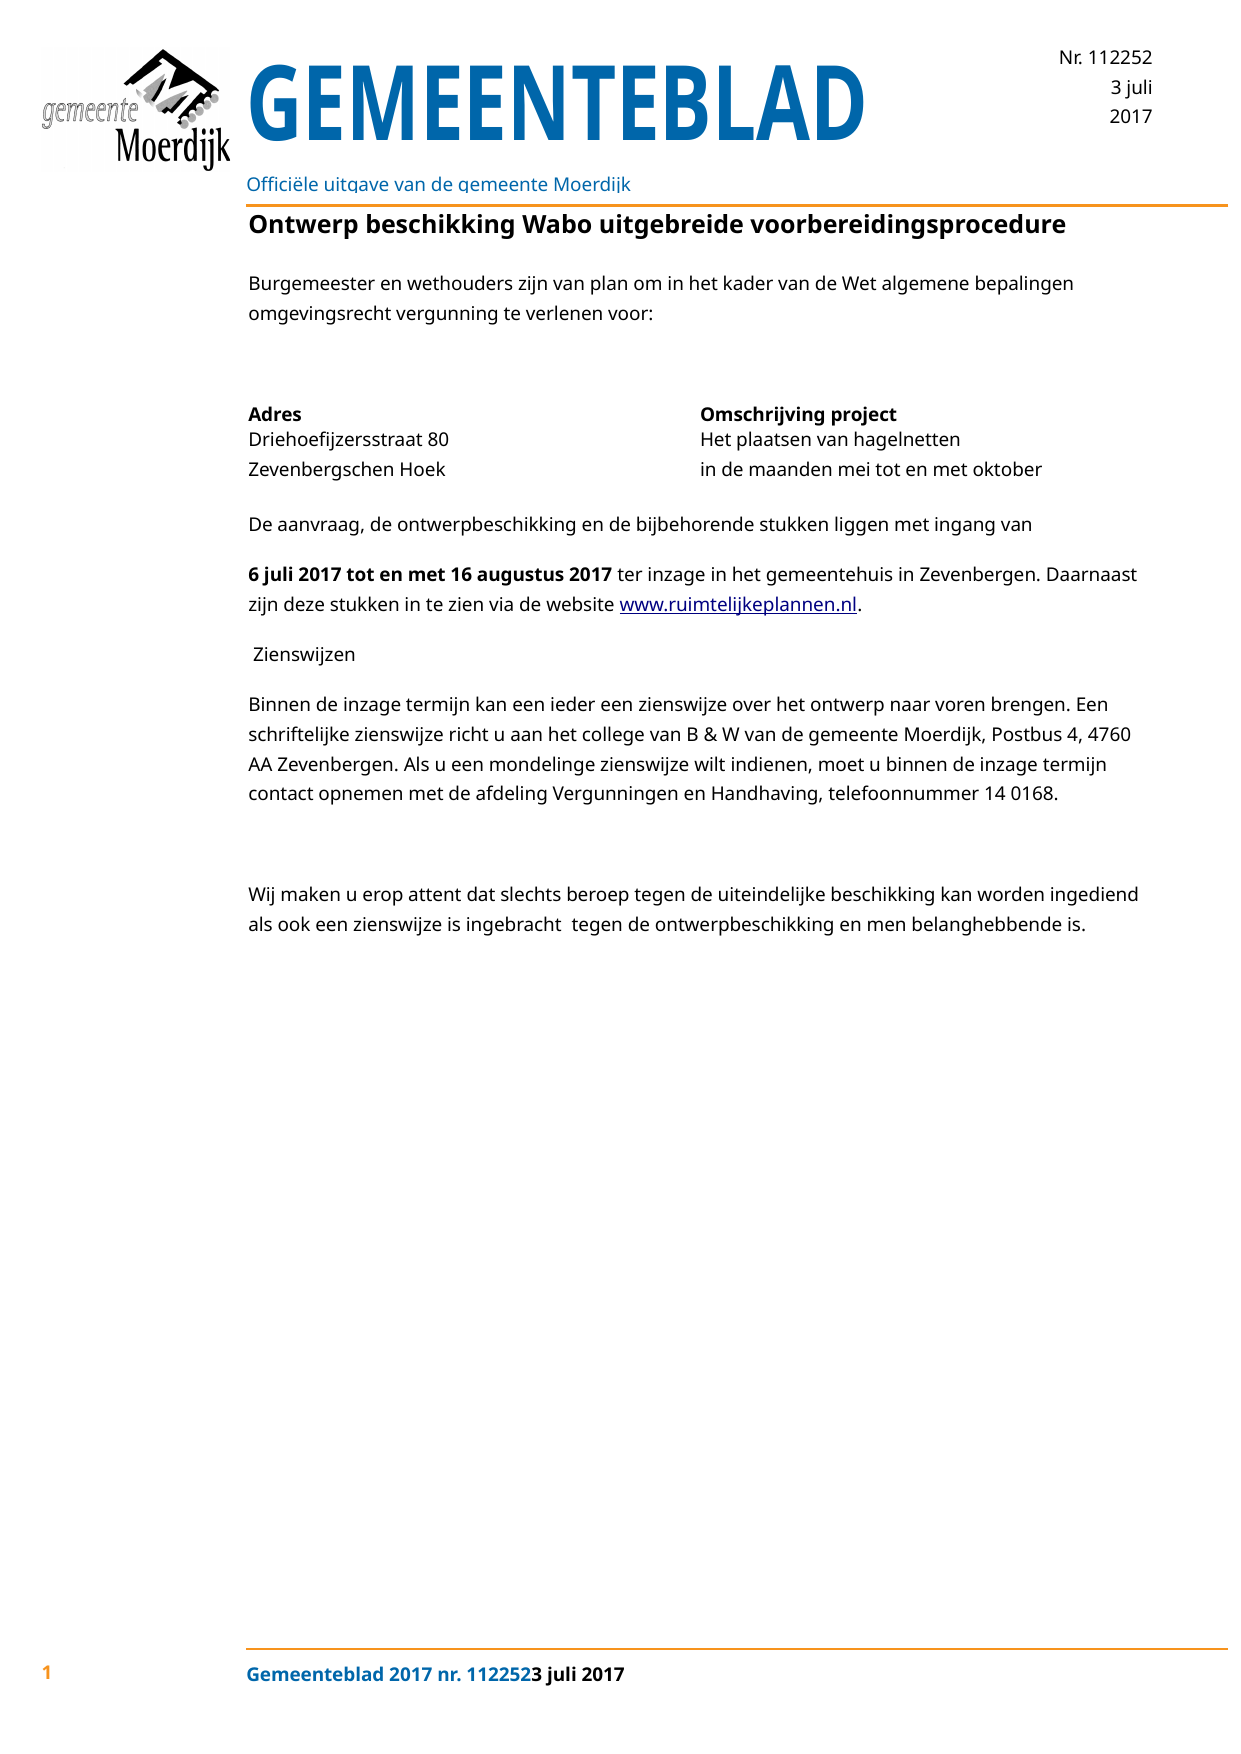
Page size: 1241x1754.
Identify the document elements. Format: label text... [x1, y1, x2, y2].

picture [41, 47, 231, 172]
text Ontwerp beschikking Wabo uitgebreide voorbereidingsprocedure [248, 207, 1152, 241]
text Zienswijzen [248, 641, 1152, 667]
table_cell Driehoefijzersstraat 80 Zevenbergschen Hoek [248, 427, 700, 482]
table_cell [248, 482, 700, 508]
text De aanvraag, de ontwerpbeschikking en de bijbehorende stukken liggen met ingang van [248, 511, 1152, 537]
text Wij maken u erop attent dat slechts beroep tegen de uiteindelijke beschikking kan worden ingediend als ook een zienswijze is ingebracht tegen de ontwerpbeschikking en men belanghebbende is. [248, 881, 1152, 937]
text Burgemeester en wethouders zijn van plan om in het kader van de Wet algemene bepalingen omgevingsrecht vergunning te verlenen voor: [248, 270, 1152, 326]
table_cell [700, 482, 1152, 508]
text Binnen de inzage termijn kan een ieder een zienswijze over het ontwerp naar voren brengen. Een schriftelijke zienswijze richt u aan het college van B & W van de gemeente Moerdijk, Postbus 4, 4760 AA Zevenbergen. Als u een mondelinge zienswijze wilt indienen, moet u binnen de inzage termijn contact opnemen met de afdeling Vergunningen en Handhaving, telefoonnummer 14 0168. [248, 692, 1152, 806]
text 6 juli 2017 tot en met 16 augustus 2017 ter inzage in het gemeentehuis in Zevenbergen. Daarnaast zijn deze stukken in te zien via de website www.ruimtelijkeplannen.nl. [248, 561, 1152, 617]
table_header Adres [248, 401, 700, 427]
table_cell Het plaatsen van hagelnetten in de maanden mei tot en met oktober [700, 427, 1152, 482]
table_header Omschrijving project [700, 401, 1152, 427]
